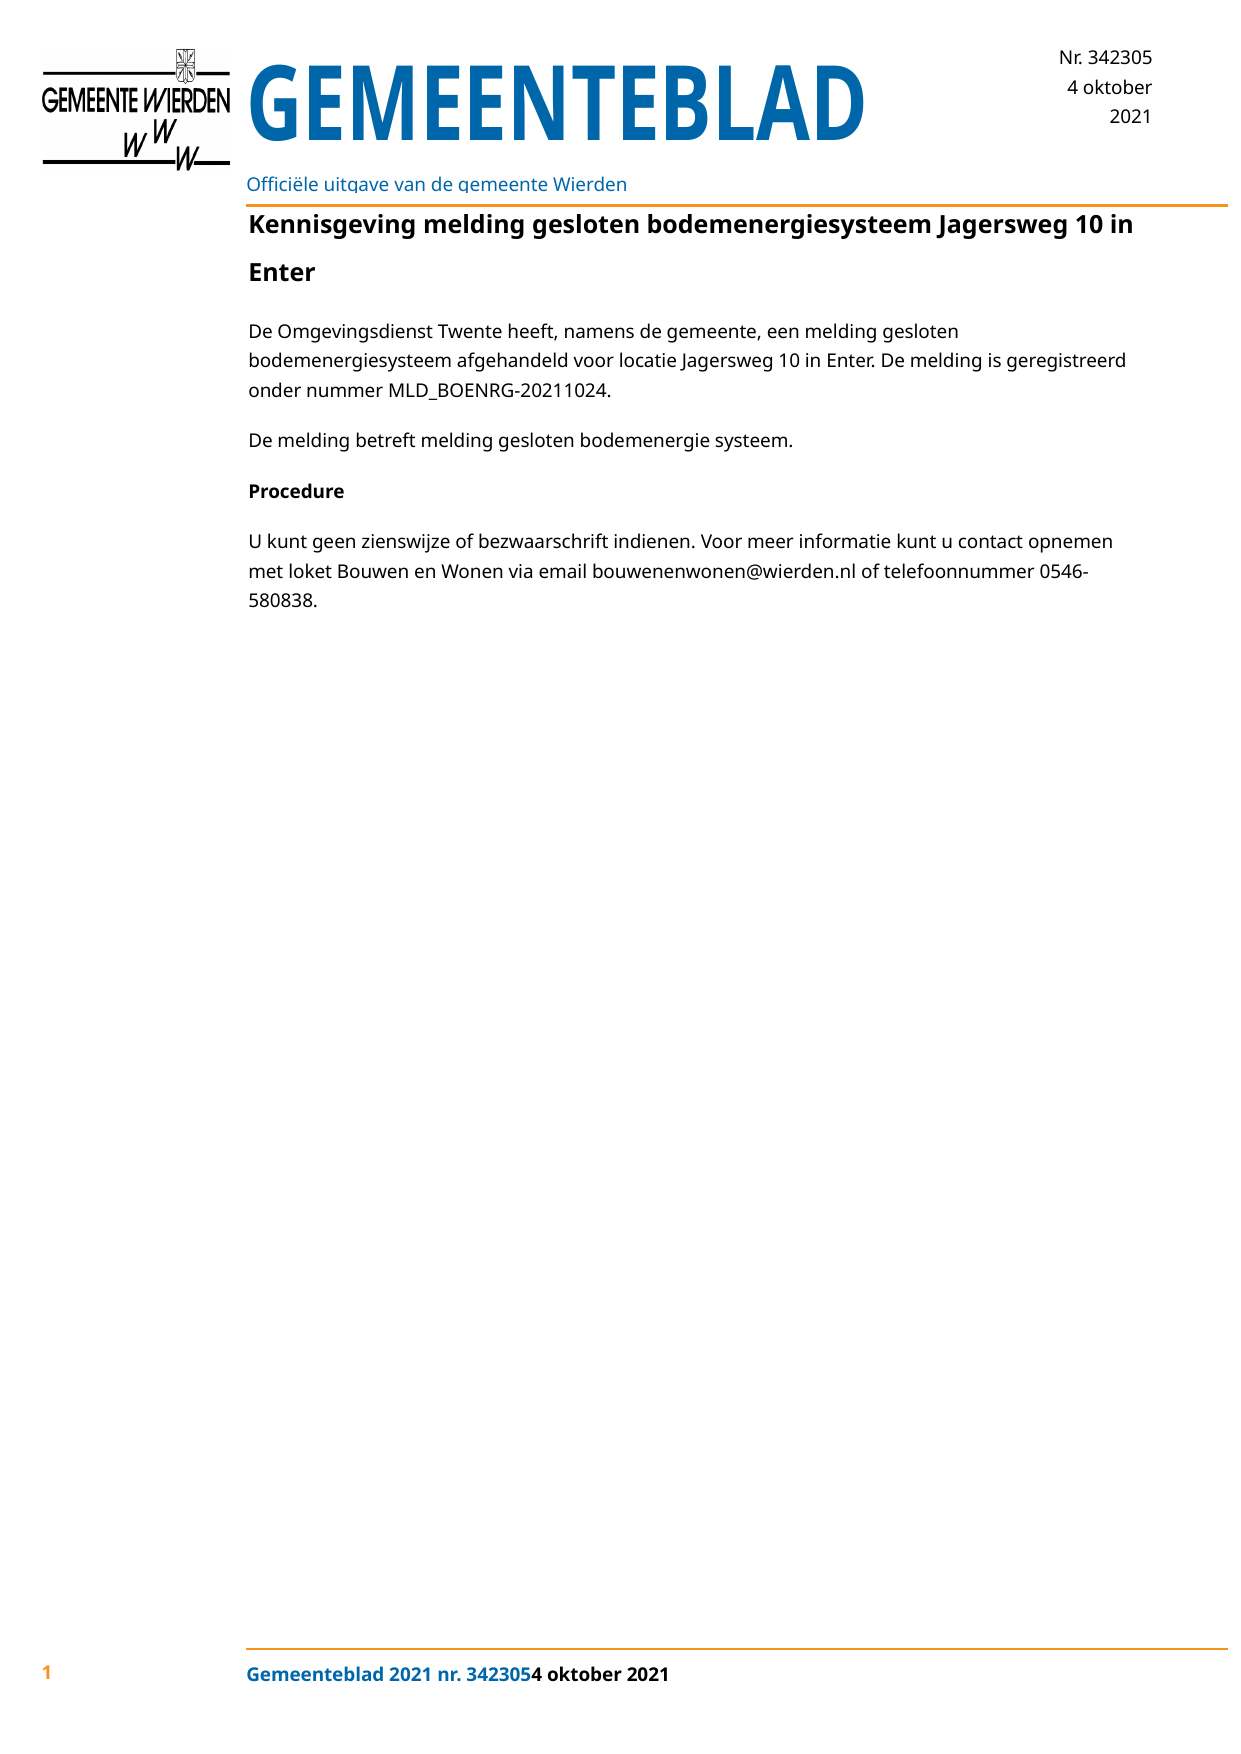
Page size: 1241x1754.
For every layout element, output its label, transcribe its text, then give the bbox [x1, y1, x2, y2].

text De Omgevingsdienst Twente heeft, namens de gemeente, een melding gesloten bodemenergiesysteem afgehandeld voor locatie Jagersweg 10 in Enter. De melding is geregistreerd onder nummer MLD_BOENRG-20211024. [248, 318, 1152, 403]
picture [41, 47, 231, 172]
text Procedure [248, 478, 1152, 504]
text Kennisgeving melding gesloten bodemenergiesysteem Jagersweg 10 in Enter [248, 207, 1152, 288]
text U kunt geen zienswijze of bezwaarschrift indienen. Voor meer informatie kunt u contact opnemen met loket Bouwen en Wonen via email bouwenenwonen@wierden.nl of telefoonnummer 0546-580838. [248, 528, 1152, 613]
text De melding betreft melding gesloten bodemenergie systeem. [248, 427, 1152, 453]
